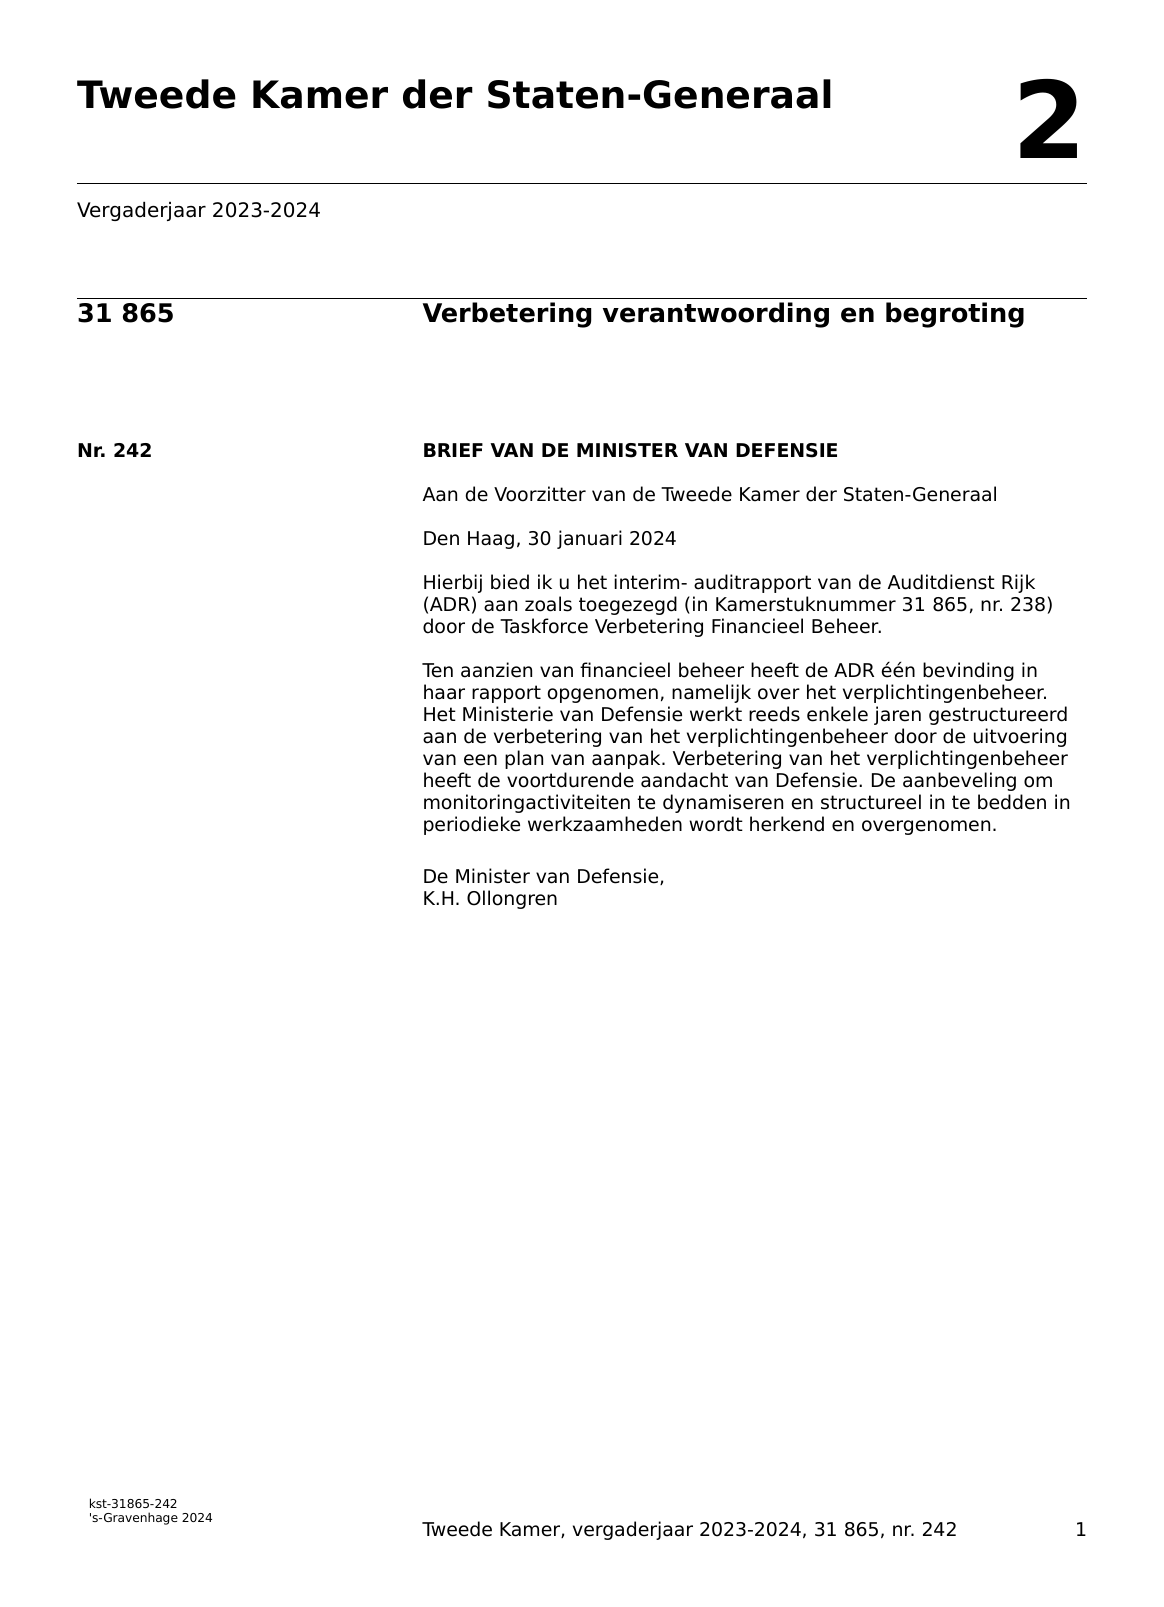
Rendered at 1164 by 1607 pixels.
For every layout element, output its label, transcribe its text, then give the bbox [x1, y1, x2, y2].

text De Minister van Defensie, K.H. Ollongren [422, 866, 1087, 910]
text Ten aanzien van financieel beheer heeft de ADR één bevinding in haar rapport opgenomen, namelijk over het verplichtingenbeheer. Het Ministerie van Defensie werkt reeds enkele jaren gestructureerd aan de verbetering van het verplichtingenbeheer door de uitvoering van een plan van aanpak. Verbetering van het verplichtingenbeheer heeft de voortdurende aandacht van Defensie. De aanbeveling om monitoringactiviteiten te dynamiseren en structureel in te bedden in periodieke werkzaamheden wordt herkend en overgenomen. [422, 660, 1087, 836]
table_header 2 [886, 59, 1087, 183]
text 's-Gravenhage 2024 [88, 1511, 323, 1525]
subtitle Nr. 242 BRIEF VAN DE MINISTER VAN DEFENSIE [77, 440, 1087, 462]
text Hierbij bied ik u het interim- auditrapport van de Auditdienst Rijk (ADR) aan zoals toegezegd (in Kamerstuknummer 31 865, nr. 238) door de Taskforce Verbetering Financieel Beheer. [422, 572, 1087, 638]
table_cell Vergaderjaar 2023-2024 [77, 184, 1087, 298]
table_header Tweede Kamer der Staten-Generaal [77, 59, 886, 183]
subtitle 31 865 Verbetering verantwoording en begroting [77, 299, 1087, 329]
text kst-31865-242 [88, 1497, 323, 1511]
text Den Haag, 30 januari 2024 [422, 528, 1087, 550]
text Aan de Voorzitter van de Tweede Kamer der Staten-Generaal [422, 484, 1087, 506]
